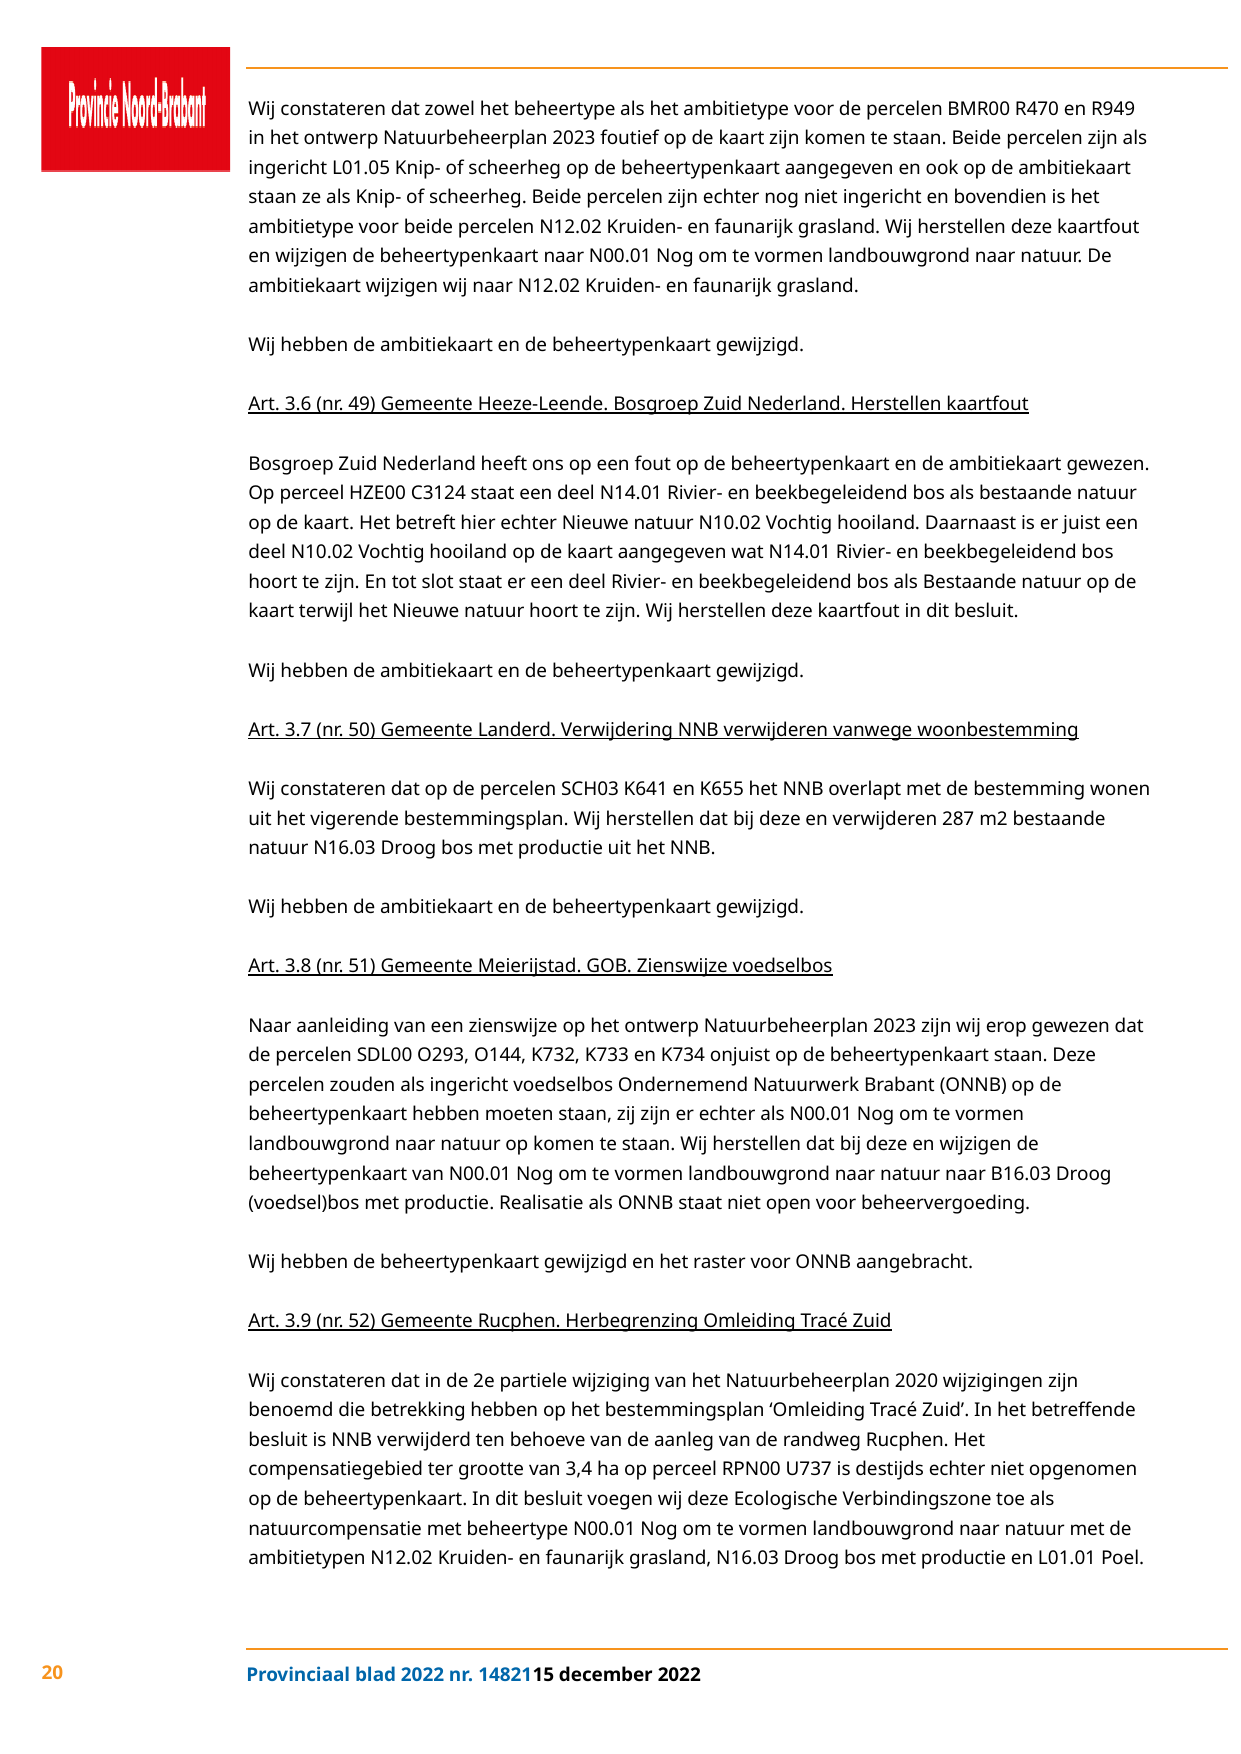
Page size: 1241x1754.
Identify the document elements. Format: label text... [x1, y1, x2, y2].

text Wij constateren dat zowel het beheertype als het ambitietype voor de percelen BMR00 R470 en R949 in het ontwerp Natuurbeheerplan 2023 foutief op de kaart zijn komen te staan. Beide percelen zijn als ingericht L01.05 Knip- of scheerheg op de beheertypenkaart aangegeven en ook op de ambitiekaart staan ze als Knip- of scheerheg. Beide percelen zijn echter nog niet ingericht en bovendien is het ambitietype voor beide percelen N12.02 Kruiden- en faunarijk grasland. Wij herstellen deze kaartfout en wijzigen de beheertypenkaart naar N00.01 Nog om te vormen landbouwgrond naar natuur. De ambitiekaart wijzigen wij naar N12.02 Kruiden- en faunarijk grasland. [248, 95, 1152, 298]
text Art. 3.7 (nr. 50) Gemeente Landerd. Verwijdering NNB verwijderen vanwege woonbestemming [248, 716, 1152, 742]
text Wij constateren dat op de percelen SCH03 K641 en K655 het NNB overlapt met de bestemming wonen uit het vigerende bestemmingsplan. Wij herstellen dat bij deze en verwijderen 287 m2 bestaande natuur N16.03 Droog bos met productie uit het NNB. [248, 775, 1152, 860]
text Art. 3.9 (nr. 52) Gemeente Rucphen. Herbegrenzing Omleiding Tracé Zuid [248, 1308, 1152, 1333]
text Wij hebben de ambitiekaart en de beheertypenkaart gewijzigd. [248, 657, 1152, 683]
text Wij hebben de ambitiekaart en de beheertypenkaart gewijzigd. [248, 331, 1152, 357]
text Naar aanleiding van een zienswijze op het ontwerp Natuurbeheerplan 2023 zijn wij erop gewezen dat de percelen SDL00 O293, O144, K732, K733 en K734 onjuist op de beheertypenkaart staan. Deze percelen zouden als ingericht voedselbos Ondernemend Natuurwerk Brabant (ONNB) op de beheertypenkaart hebben moeten staan, zij zijn er echter als N00.01 Nog om te vormen landbouwgrond naar natuur op komen te staan. Wij herstellen dat bij deze en wijzigen de beheertypenkaart van N00.01 Nog om te vormen landbouwgrond naar natuur naar B16.03 Droog (voedsel)bos met productie. Realisatie als ONNB staat niet open voor beheervergoeding. [248, 1012, 1152, 1215]
text Bosgroep Zuid Nederland heeft ons op een fout op de beheertypenkaart en de ambitiekaart gewezen. Op perceel HZE00 C3124 staat een deel N14.01 Rivier- en beekbegeleidend bos als bestaande natuur op de kaart. Het betreft hier echter Nieuwe natuur N10.02 Vochtig hooiland. Daarnaast is er juist een deel N10.02 Vochtig hooiland op de kaart aangegeven wat N14.01 Rivier- en beekbegeleidend bos hoort te zijn. En tot slot staat er een deel Rivier- en beekbegeleidend bos als Bestaande natuur op de kaart terwijl het Nieuwe natuur hoort te zijn. Wij herstellen deze kaartfout in dit besluit. [248, 450, 1152, 623]
picture [41, 47, 231, 172]
text Wij constateren dat in de 2e partiele wijziging van het Natuurbeheerplan 2020 wijzigingen zijn benoemd die betrekking hebben op het bestemmingsplan ‘Omleiding Tracé Zuid’. In het betreffende besluit is NNB verwijderd ten behoeve van de aanleg van de randweg Rucphen. Het compensatiegebied ter grootte van 3,4 ha op perceel RPN00 U737 is destijds echter niet opgenomen op de beheertypenkaart. In dit besluit voegen wij deze Ecologische Verbindingszone toe als natuurcompensatie met beheertype N00.01 Nog om te vormen landbouwgrond naar natuur met de ambitietypen N12.02 Kruiden- en faunarijk grasland, N16.03 Droog bos met productie en L01.01 Poel. [248, 1367, 1152, 1570]
text Wij hebben de beheertypenkaart gewijzigd en het raster voor ONNB aangebracht. [248, 1248, 1152, 1274]
text Art. 3.8 (nr. 51) Gemeente Meierijstad. GOB. Zienswijze voedselbos [248, 953, 1152, 978]
text Wij hebben de ambitiekaart en de beheertypenkaart gewijzigd. [248, 893, 1152, 919]
text Art. 3.6 (nr. 49) Gemeente Heeze-Leende. Bosgroep Zuid Nederland. Herstellen kaartfout [248, 391, 1152, 416]
